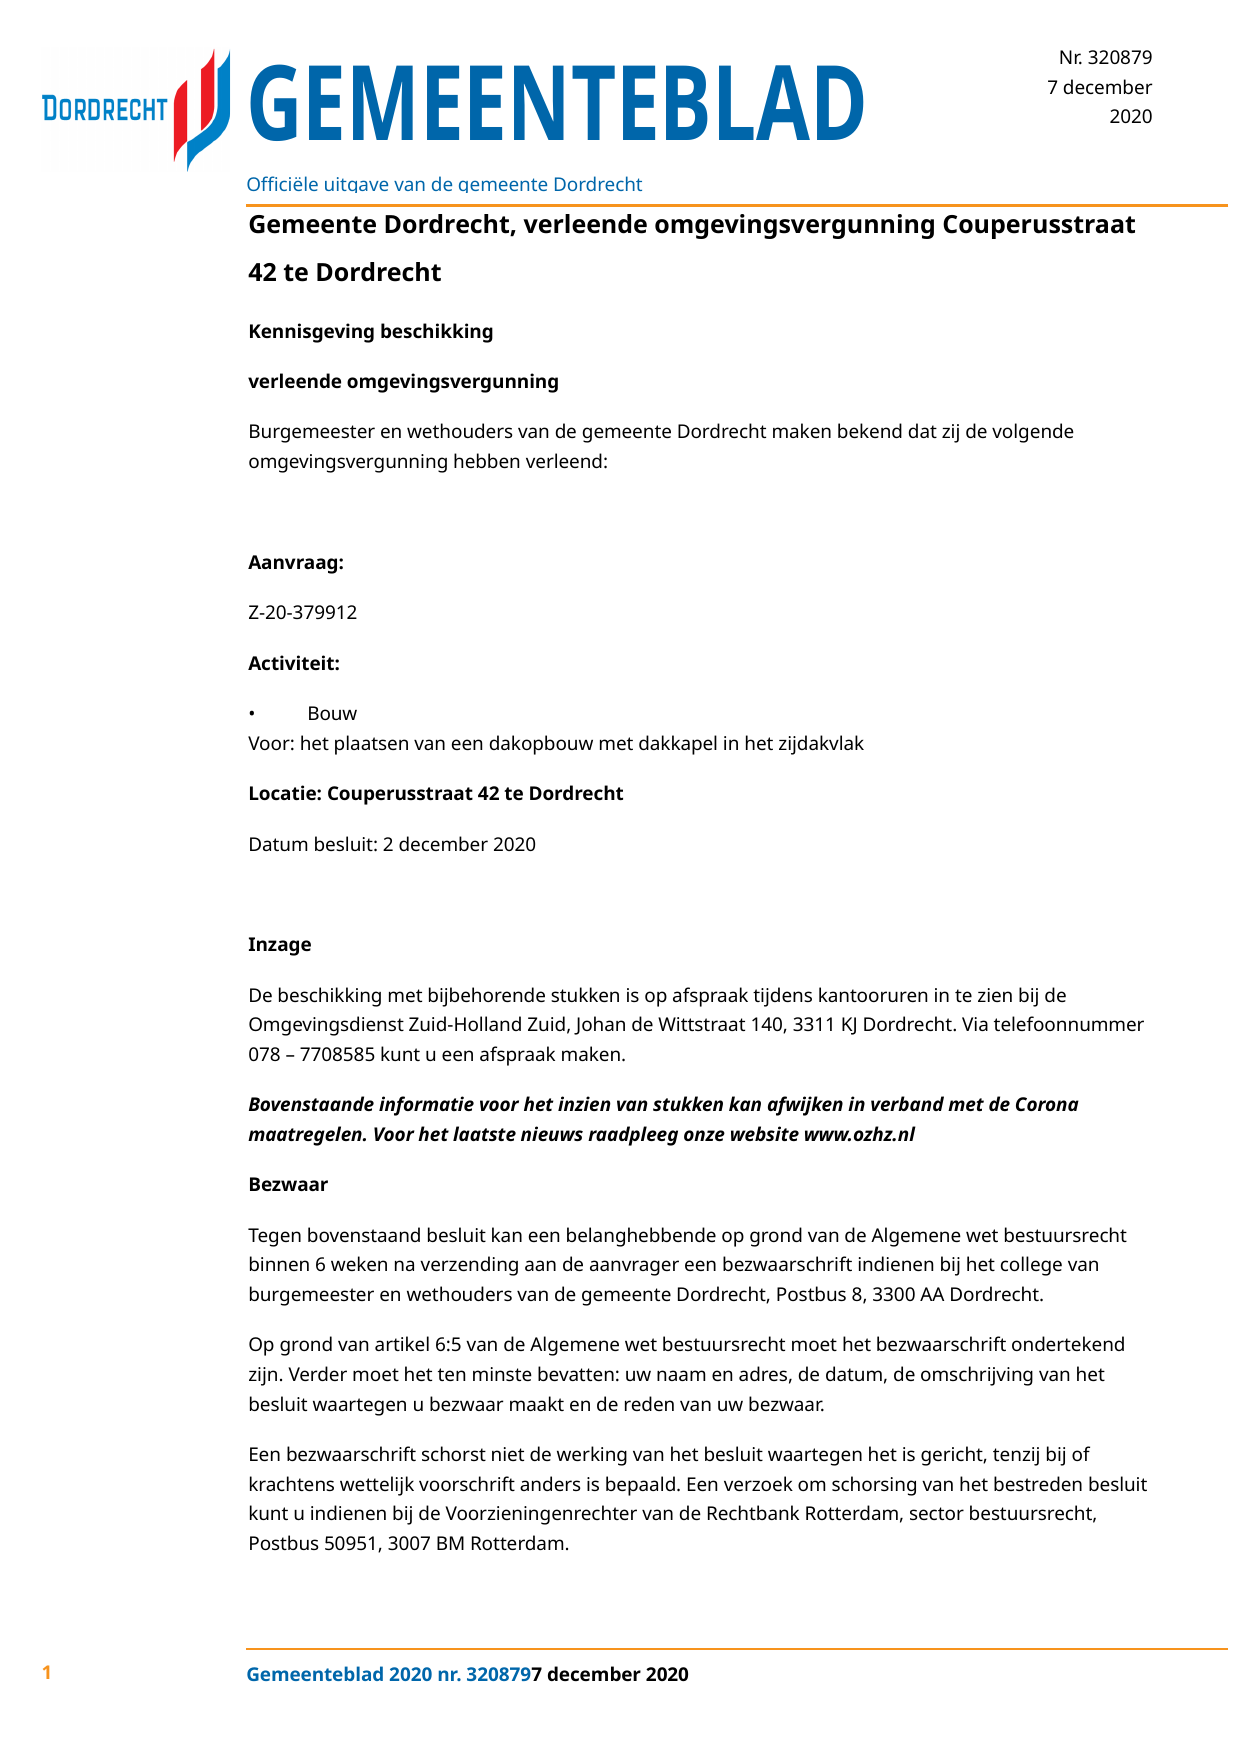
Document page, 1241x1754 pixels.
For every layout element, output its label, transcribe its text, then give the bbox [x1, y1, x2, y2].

text Kennisgeving beschikking [248, 318, 1152, 344]
text Inzage [248, 932, 1152, 957]
list Bouw [248, 700, 1152, 726]
text Gemeente Dordrecht, verleende omgevingsvergunning Couperusstraat 42 te Dordrecht [248, 207, 1152, 288]
text De beschikking met bijbehorende stukken is op afspraak tijdens kantooruren in te zien bij de Omgevingsdienst Zuid-Holland Zuid, Johan de Wittstraat 140, 3311 KJ Dordrecht. Via telefoonnummer 078 – 7708585 kunt u een afspraak maken. [248, 982, 1152, 1067]
text Activiteit: [248, 650, 1152, 676]
text Op grond van artikel 6:5 van de Algemene wet bestuursrecht moet het bezwaarschrift ondertekend zijn. Verder moet het ten minste bevatten: uw naam en adres, de datum, de omschrijving van het besluit waartegen u bezwaar maakt en de reden van uw bezwaar. [248, 1332, 1152, 1417]
text Bezwaar [248, 1172, 1152, 1197]
text Tegen bovenstaand besluit kan een belanghebbende op grond van de Algemene wet bestuursrecht binnen 6 weken na verzending aan de aanvrager een bezwaarschrift indienen bij het college van burgemeester en wethouders van de gemeente Dordrecht, Postbus 8, 3300 AA Dordrecht. [248, 1222, 1152, 1307]
text Een bezwaarschrift schorst niet de werking van het besluit waartegen het is gericht, tenzij bij of krachtens wettelijk voorschrift anders is bepaald. Een verzoek om schorsing van het bestreden besluit kunt u indienen bij de Voorzieningenrechter van de Rechtbank Rotterdam, sector bestuursrecht, Postbus 50951, 3007 BM Rotterdam. [248, 1441, 1152, 1556]
text verleende omgevingsvergunning [248, 368, 1152, 394]
text Burgemeester en wethouders van de gemeente Dordrecht maken bekend dat zij de volgende omgevingsvergunning hebben verleend: [248, 419, 1152, 474]
text Locatie: Couperusstraat 42 te Dordrecht [248, 780, 1152, 806]
text Aanvraag: [248, 549, 1152, 575]
text Z-20-379912 [248, 599, 1152, 625]
text Datum besluit: 2 december 2020 [248, 831, 1152, 857]
text Bovenstaande informatie voor het inzien van stukken kan afwijken in verband met de Corona maatregelen. Voor het laatste nieuws raadpleeg onze website www.ozhz.nl [248, 1092, 1152, 1147]
text Voor: het plaatsen van een dakopbouw met dakkapel in het zijdakvlak [248, 730, 1152, 756]
picture [41, 47, 231, 172]
